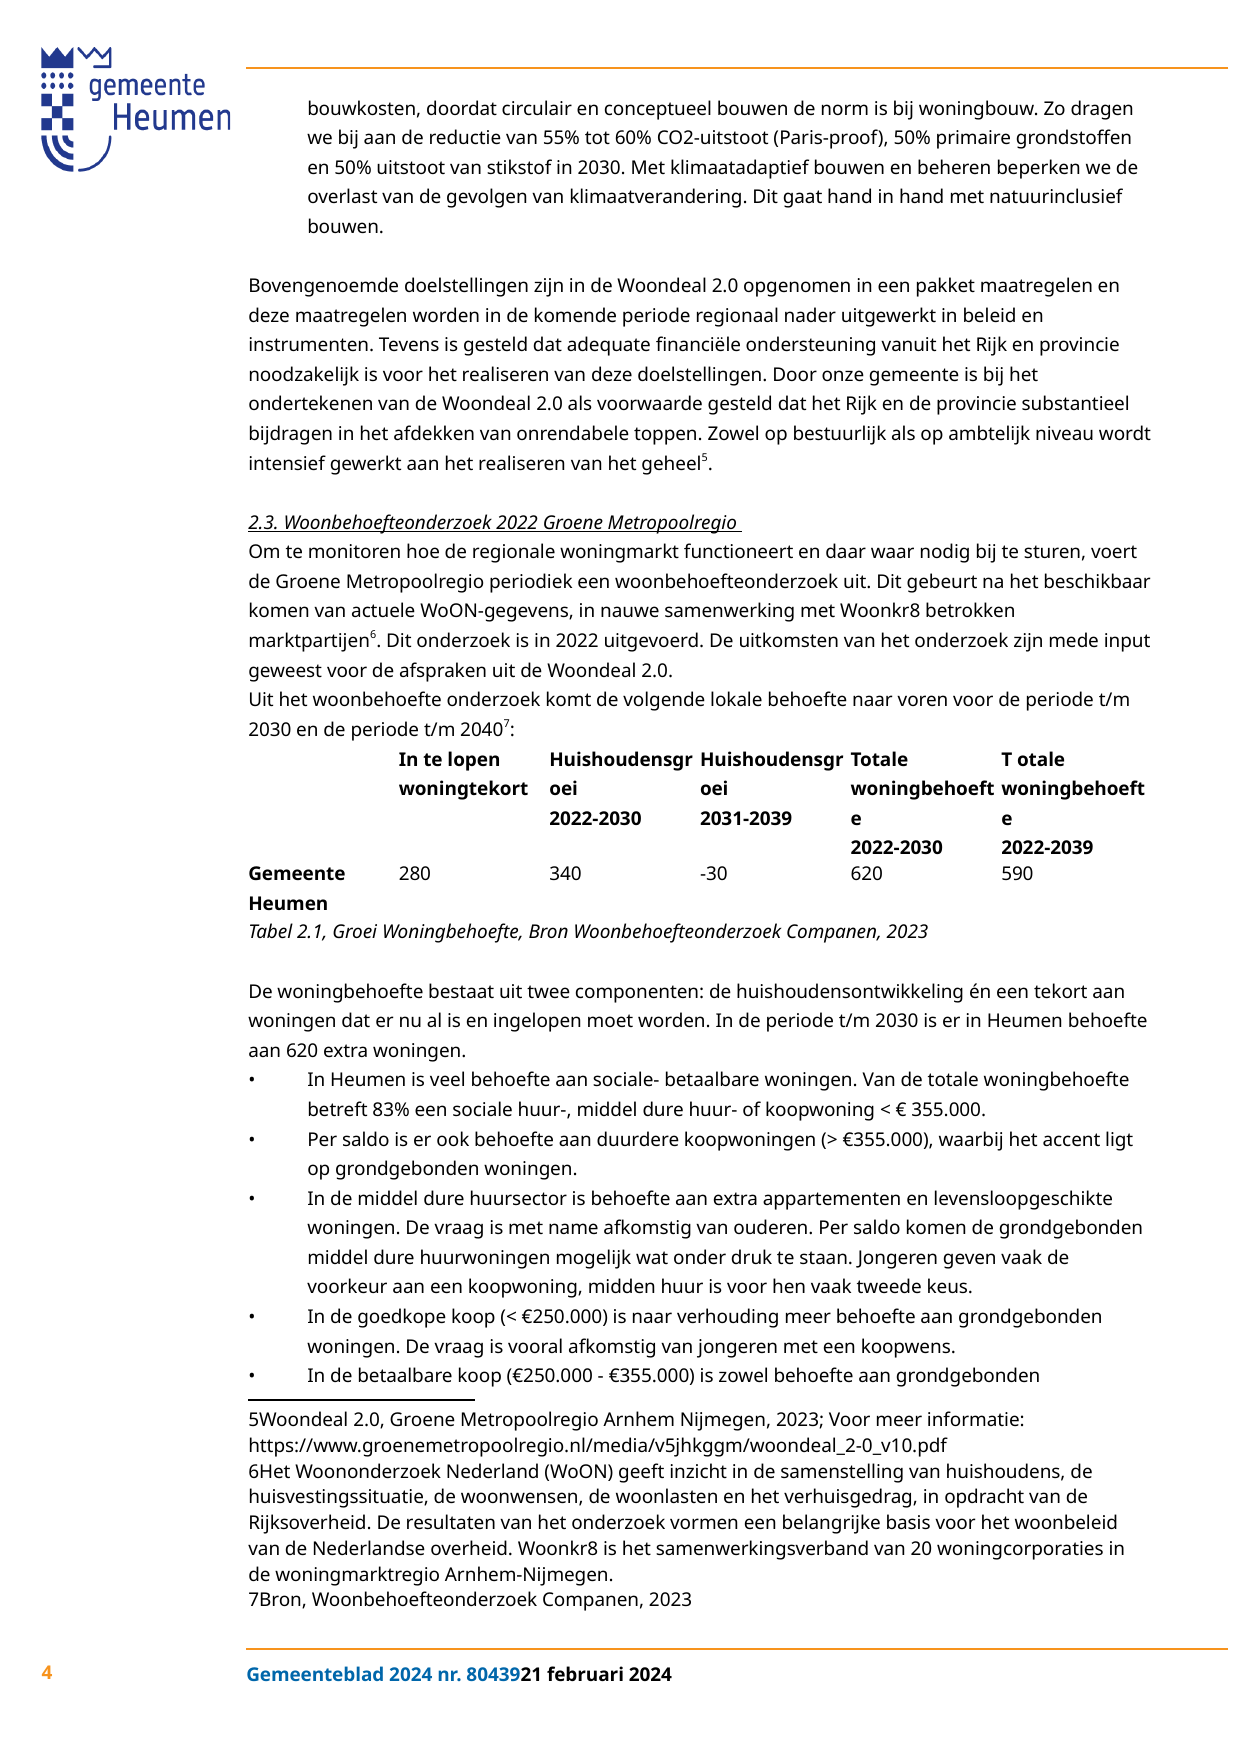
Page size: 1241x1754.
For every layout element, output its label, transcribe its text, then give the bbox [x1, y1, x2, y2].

text Woondeal 2.0, Groene Metropoolregio Arnhem Nijmegen, 2023; Voor meer informatie: https://www.groenemetropoolregio.nl/media/v5jhkggm/woondeal_2-0_v10.pdf [248, 1406, 1152, 1458]
table_cell 620 [850, 860, 1001, 916]
table_header In te lopen woningtekort [399, 746, 549, 860]
list In Heumen is veel behoefte aan sociale- betaalbare woningen. Van de totale woningbehoefte betreft 83% een sociale huur-, middel dure huur- of koopwoning < € 355.000. [248, 1067, 1152, 1122]
list In de goedkope koop (< €250.000) is naar verhouding meer behoefte aan grondgebonden woningen. De vraag is vooral afkomstig van jongeren met een koopwens. [248, 1303, 1152, 1359]
text Bron, Woonbehoefteonderzoek Companen, 2023 [248, 1586, 1152, 1612]
text Het Woononderzoek Nederland (WoON) geeft inzicht in de samenstelling van huishoudens, de huisvestingssituatie, de woonwensen, de woonlasten en het verhuisgedrag, in opdracht van de Rijksoverheid. De resultaten van het onderzoek vormen een belangrijke basis voor het woonbeleid van de Nederlandse overheid. Woonkr8 is het samenwerkingsverband van 20 woningcorporaties in de woningmarktregio Arnhem-Nijmegen. [248, 1458, 1152, 1586]
text 2.3. Woonbehoefteonderzoek 2022 Groene Metropoolregio [248, 509, 1152, 535]
text Tabel 2.1, Groei Woningbehoefte, Bron Woonbehoefteonderzoek Companen, 2023 [248, 919, 1152, 944]
table_header T otale woningbehoefte 2022-2039 [1001, 746, 1152, 860]
table_cell Gemeente Heumen [248, 860, 398, 916]
table_cell -30 [700, 860, 850, 916]
text Bovengenoemde doelstellingen zijn in de Woondeal 2.0 opgenomen in een pakket maatregelen en deze maatregelen worden in de komende periode regionaal nader uitgewerkt in beleid en instrumenten. Tevens is gesteld dat adequate financiële ondersteuning vanuit het Rijk en provincie noodzakelijk is voor het realiseren van deze doelstellingen. Door onze gemeente is bij het ondertekenen van de Woondeal 2.0 als voorwaarde gesteld dat het Rijk en de provincie substantieel bijdragen in het afdekken van onrendabele toppen. Zowel op bestuurlijk als op ambtelijk niveau wordt intensief gewerkt aan het realiseren van het geheel. [248, 272, 1152, 476]
text Uit het woonbehoefte onderzoek komt de volgende lokale behoefte naar voren voor de periode t/m 2030 en de periode t/m 2040: [248, 686, 1152, 742]
list In de middel dure huursector is behoefte aan extra appartementen en levensloopgeschikte woningen. De vraag is met name afkomstig van ouderen. Per saldo komen de grondgebonden middel dure huurwoningen mogelijk wat onder druk te staan. Jongeren geven vaak de voorkeur aan een koopwoning, midden huur is voor hen vaak tweede keus. [248, 1185, 1152, 1299]
list Per saldo is er ook behoefte aan duurdere koopwoningen (> €355.000), waarbij het accent ligt op grondgebonden woningen. [248, 1126, 1152, 1181]
table_header Huishoudensgroei 2022-2030 [549, 746, 700, 860]
list bouwkosten, doordat circulair en conceptueel bouwen de norm is bij woningbouw. Zo dragen we bij aan de reductie van 55% tot 60% CO2-uitstoot (Paris-proof), 50% primaire grondstoffen en 50% uitstoot van stikstof in 2030. Met klimaatadaptief bouwen en beheren beperken we de overlast van de gevolgen van klimaatverandering. Dit gaat hand in hand met natuurinclusief bouwen. [248, 95, 1152, 239]
table_cell 340 [549, 860, 700, 916]
text Om te monitoren hoe de regionale woningmarkt functioneert en daar waar nodig bij te sturen, voert de Groene Metropoolregio periodiek een woonbehoefteonderzoek uit. Dit gebeurt na het beschikbaar komen van actuele WoON-gegevens, in nauwe samenwerking met Woonkr8 betrokken marktpartijen. Dit onderzoek is in 2022 uitgevoerd. De uitkomsten van het onderzoek zijn mede input geweest voor de afspraken uit de Woondeal 2.0. [248, 538, 1152, 683]
table_cell 590 [1001, 860, 1152, 916]
picture [41, 47, 231, 172]
table_header [248, 746, 398, 860]
list In de betaalbare koop (€250.000 - €355.000) is zowel behoefte aan grondgebonden [248, 1362, 1152, 1388]
text De woningbehoefte bestaat uit twee componenten: de huishoudensontwikkeling én een tekort aan woningen dat er nu al is en ingelopen moet worden. In de periode t/m 2030 is er in Heumen behoefte aan 620 extra woningen. [248, 978, 1152, 1063]
table_header Huishoudensgroei 2031-2039 [700, 746, 850, 860]
table_cell 280 [399, 860, 549, 916]
table_header Totale woningbehoefte 2022-2030 [850, 746, 1001, 860]
